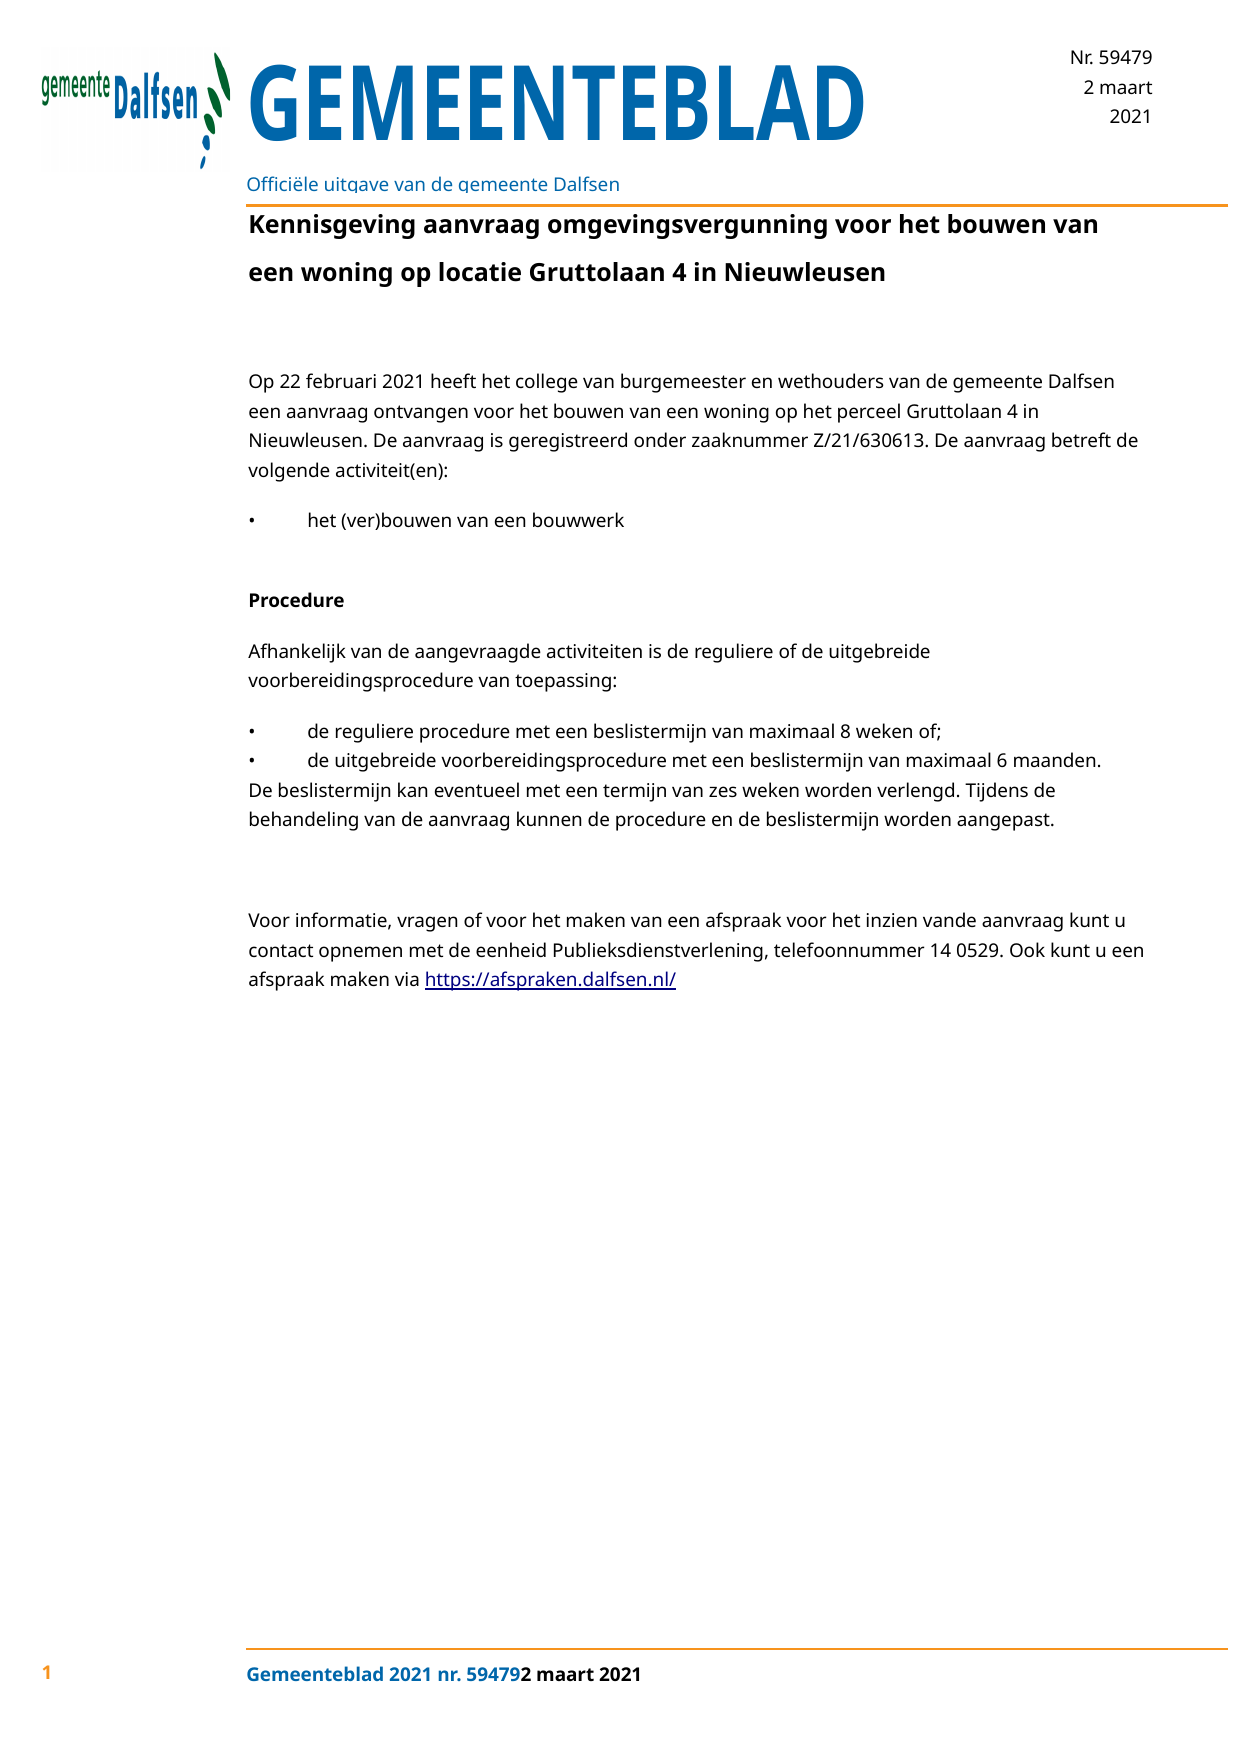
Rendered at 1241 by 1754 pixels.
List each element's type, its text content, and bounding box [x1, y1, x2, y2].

text De beslistermijn kan eventueel met een termijn van zes weken worden verlengd. Tijdens de behandeling van de aanvraag kunnen de procedure en de beslistermijn worden aangepast. [248, 777, 1152, 832]
list de reguliere procedure met een beslistermijn van maximaal 8 weken of; [248, 718, 1152, 744]
text Procedure [248, 587, 1152, 613]
text Kennisgeving aanvraag omgevingsvergunning voor het bouwen van een woning op locatie Gruttolaan 4 in Nieuwleusen [248, 207, 1152, 288]
text Op 22 februari 2021 heeft het college van burgemeester en wethouders van de gemeente Dalfsen een aanvraag ontvangen voor het bouwen van een woning op het perceel Gruttolaan 4 in Nieuwleusen. De aanvraag is geregistreerd onder zaaknummer Z/21/630613. De aanvraag betreft de volgende activiteit(en): [248, 368, 1152, 483]
picture [41, 47, 231, 172]
text Afhankelijk van de aangevraagde activiteiten is de reguliere of de uitgebreide voorbereidingsprocedure van toepassing: [248, 638, 1152, 693]
text Voor informatie, vragen of voor het maken van een afspraak voor het inzien vande aanvraag kunt u contact opnemen met de eenheid Publieksdienstverlening, telefoonnummer 14 0529. Ook kunt u een afspraak maken via https://afspraken.dalfsen.nl/ [248, 907, 1152, 992]
list het (ver)bouwen van een bouwwerk [248, 507, 1152, 533]
list de uitgebreide voorbereidingsprocedure met een beslistermijn van maximaal 6 maanden. [248, 747, 1152, 773]
